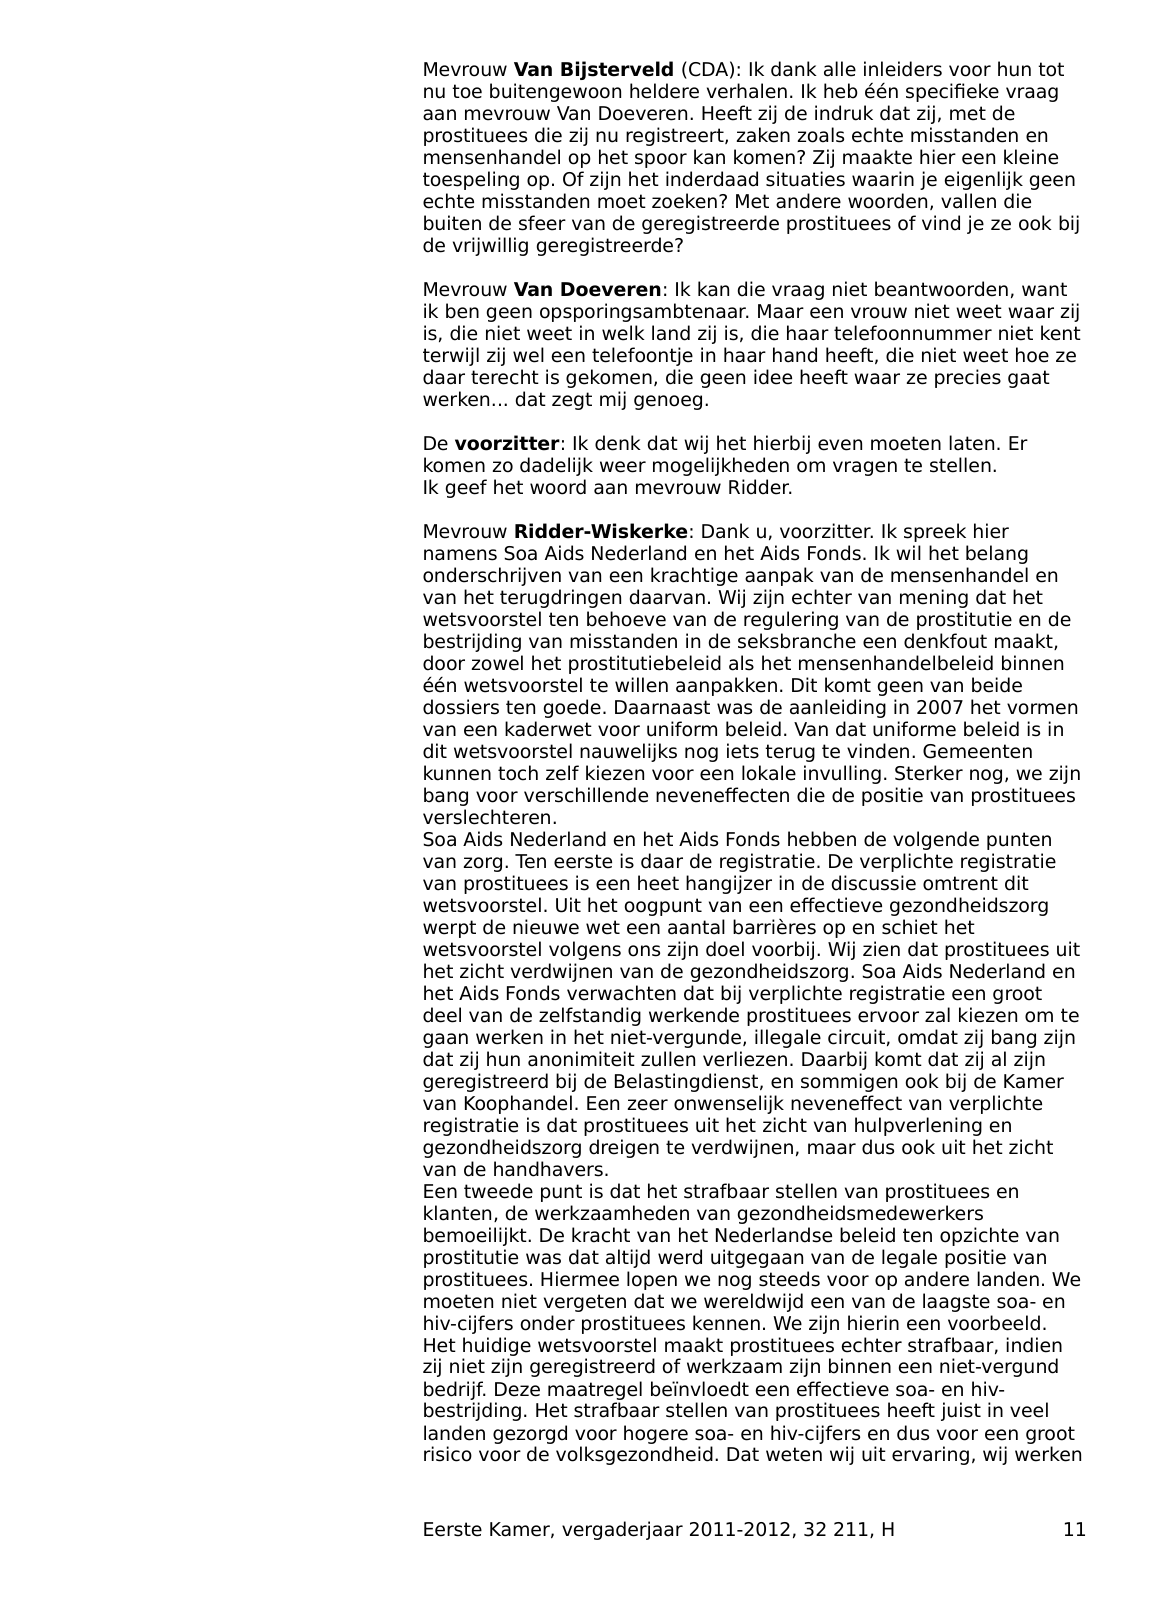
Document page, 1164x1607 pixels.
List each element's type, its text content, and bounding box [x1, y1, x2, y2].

text Ik geef het woord aan mevrouw Ridder. [422, 477, 1087, 499]
text Mevrouw Van Doeveren: Ik kan die vraag niet beantwoorden, want ik ben geen opsporingsambtenaar. Maar een vrouw niet weet waar zij is, die niet weet in welk land zij is, die haar telefoonnummer niet kent terwijl zij wel een telefoontje in haar hand heeft, die niet weet hoe ze daar terecht is gekomen, die geen idee heeft waar ze precies gaat werken... dat zegt mij genoeg. [422, 279, 1087, 411]
text De voorzitter: Ik denk dat wij het hierbij even moeten laten. Er komen zo dadelijk weer mogelijkheden om vragen te stellen. [422, 433, 1087, 477]
text Soa Aids Nederland en het Aids Fonds hebben de volgende punten van zorg. Ten eerste is daar de registratie. De verplichte registratie van prostituees is een heet hangijzer in de discussie omtrent dit wetsvoorstel. Uit het oogpunt van een effectieve gezondheidszorg werpt de nieuwe wet een aantal barrières op en schiet het wetsvoorstel volgens ons zijn doel voorbij. Wij zien dat prostituees uit het zicht verdwijnen van de gezondheidszorg. Soa Aids Nederland en het Aids Fonds verwachten dat bij verplichte registratie een groot deel van de zelfstandig werkende prostituees ervoor zal kiezen om te gaan werken in het niet-vergunde, illegale circuit, omdat zij bang zijn dat zij hun anonimiteit zullen verliezen. Daarbij komt dat zij al zijn geregistreerd bij de Belastingdienst, en sommigen ook bij de Kamer van Koophandel. Een zeer onwenselijk neveneffect van verplichte registratie is dat prostituees uit het zicht van hulpverlening en gezondheidszorg dreigen te verdwijnen, maar dus ook uit het zicht van de handhavers. [422, 829, 1087, 1181]
text Een tweede punt is dat het strafbaar stellen van prostituees en klanten, de werkzaamheden van gezondheidsmedewerkers bemoeilijkt. De kracht van het Nederlandse beleid ten opzichte van prostitutie was dat altijd werd uitgegaan van de legale positie van prostituees. Hiermee lopen we nog steeds voor op andere landen. We moeten niet vergeten dat we wereldwijd een van de laagste soa- en hiv-cijfers onder prostituees kennen. We zijn hierin een voorbeeld. Het huidige wetsvoorstel maakt prostituees echter strafbaar, indien zij niet zijn geregistreerd of werkzaam zijn binnen een niet-vergund bedrijf. Deze maatregel beïnvloedt een effectieve soa- en hiv-bestrijding. Het strafbaar stellen van prostituees heeft juist in veel landen gezorgd voor hogere soa- en hiv-cijfers en dus voor een groot risico voor de volksgezondheid. Dat weten wij uit ervaring, wij werken [422, 1181, 1087, 1466]
text Mevrouw Van Bijsterveld (CDA): Ik dank alle inleiders voor hun tot nu toe buitengewoon heldere verhalen. Ik heb één specifieke vraag aan mevrouw Van Doeveren. Heeft zij de indruk dat zij, met de prostituees die zij nu registreert, zaken zoals echte misstanden en mensenhandel op het spoor kan komen? Zij maakte hier een kleine toespeling op. Of zijn het inderdaad situaties waarin je eigenlijk geen echte misstanden moet zoeken? Met andere woorden, vallen die buiten de sfeer van de geregistreerde prostituees of vind je ze ook bij de vrijwillig geregistreerde? [422, 59, 1087, 257]
text Mevrouw Ridder-Wiskerke: Dank u, voorzitter. Ik spreek hier namens Soa Aids Nederland en het Aids Fonds. Ik wil het belang onderschrijven van een krachtige aanpak van de mensenhandel en van het terugdringen daarvan. Wij zijn echter van mening dat het wetsvoorstel ten behoeve van de regulering van de prostitutie en de bestrijding van misstanden in de seksbranche een denkfout maakt, door zowel het prostitutiebeleid als het mensenhandelbeleid binnen één wetsvoorstel te willen aanpakken. Dit komt geen van beide dossiers ten goede. Daarnaast was de aanleiding in 2007 het vormen van een kaderwet voor uniform beleid. Van dat uniforme beleid is in dit wetsvoorstel nauwelijks nog iets terug te vinden. Gemeenten kunnen toch zelf kiezen voor een lokale invulling. Sterker nog, we zijn bang voor verschillende neveneffecten die de positie van prostituees verslechteren. [422, 521, 1087, 829]
